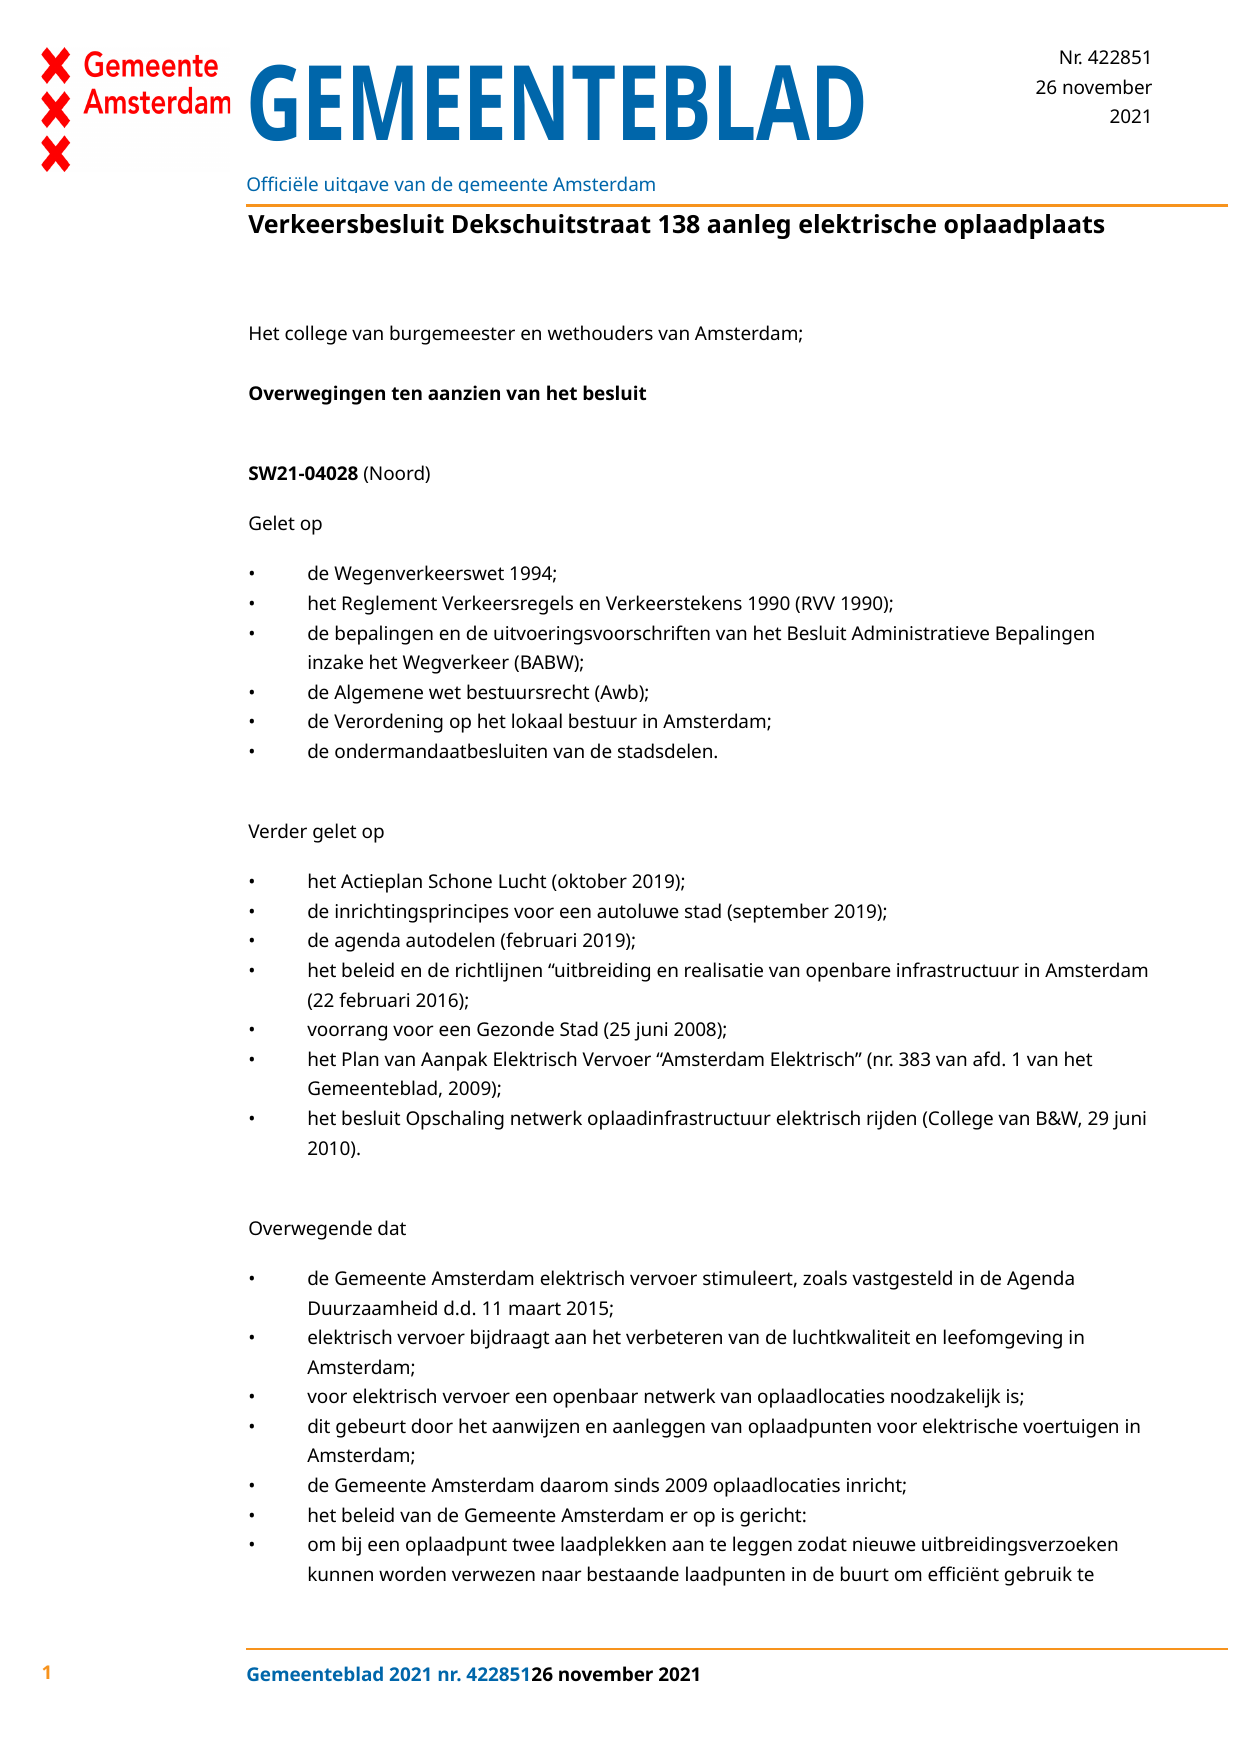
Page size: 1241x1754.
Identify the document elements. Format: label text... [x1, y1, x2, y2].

text SW21-04028 (Noord) [248, 460, 1152, 486]
list de Gemeente Amsterdam daarom sinds 2009 oplaadlocaties inricht; [248, 1472, 1152, 1498]
list het Plan van Aanpak Elektrisch Vervoer “Amsterdam Elektrisch” (nr. 383 van afd. 1 van het Gemeenteblad, 2009); [248, 1046, 1152, 1101]
text Gelet op [248, 510, 1152, 536]
list de Gemeente Amsterdam elektrisch vervoer stimuleert, zoals vastgesteld in de Agenda Duurzaamheid d.d. 11 maart 2015; [248, 1265, 1152, 1321]
list voorrang voor een Gezonde Stad (25 juni 2008); [248, 1016, 1152, 1042]
list de Algemene wet bestuursrecht (Awb); [248, 679, 1152, 705]
list om bij een oplaadpunt twee laadplekken aan te leggen zodat nieuwe uitbreidingsverzoeken kunnen worden verwezen naar bestaande laadpunten in de buurt om efficiënt gebruik te [248, 1531, 1152, 1587]
list het besluit Opschaling netwerk oplaadinfrastructuur elektrisch rijden (College van B&W, 29 juni 2010). [248, 1105, 1152, 1161]
list dit gebeurt door het aanwijzen en aanleggen van oplaadpunten voor elektrische voertuigen in Amsterdam; [248, 1413, 1152, 1468]
picture [41, 47, 231, 172]
text Overwegingen ten aanzien van het besluit [248, 380, 1152, 406]
list de agenda autodelen (februari 2019); [248, 928, 1152, 953]
list de ondermandaatbesluiten van de stadsdelen. [248, 738, 1152, 764]
list voor elektrisch vervoer een openbaar netwerk van oplaadlocaties noodzakelijk is; [248, 1383, 1152, 1409]
list de inrichtingsprincipes voor een autoluwe stad (september 2019); [248, 898, 1152, 924]
text Verkeersbesluit Dekschuitstraat 138 aanleg elektrische oplaadplaats [248, 207, 1152, 241]
text Overwegende dat [248, 1215, 1152, 1241]
text Verder gelet op [248, 818, 1152, 844]
list elektrisch vervoer bijdraagt aan het verbeteren van de luchtkwaliteit en leefomgeving in Amsterdam; [248, 1324, 1152, 1380]
list het beleid van de Gemeente Amsterdam er op is gericht: [248, 1502, 1152, 1528]
list het Actieplan Schone Lucht (oktober 2019); [248, 868, 1152, 894]
list de bepalingen en de uitvoeringsvoorschriften van het Besluit Administratieve Bepalingen inzake het Wegverkeer (BABW); [248, 620, 1152, 675]
list de Verordening op het lokaal bestuur in Amsterdam; [248, 708, 1152, 734]
text Het college van burgemeester en wethouders van Amsterdam; [248, 321, 1152, 346]
list het beleid en de richtlijnen “uitbreiding en realisatie van openbare infrastructuur in Amsterdam (22 februari 2016); [248, 957, 1152, 1013]
list het Reglement Verkeersregels en Verkeerstekens 1990 (RVV 1990); [248, 590, 1152, 616]
list de Wegenverkeerswet 1994; [248, 561, 1152, 586]
